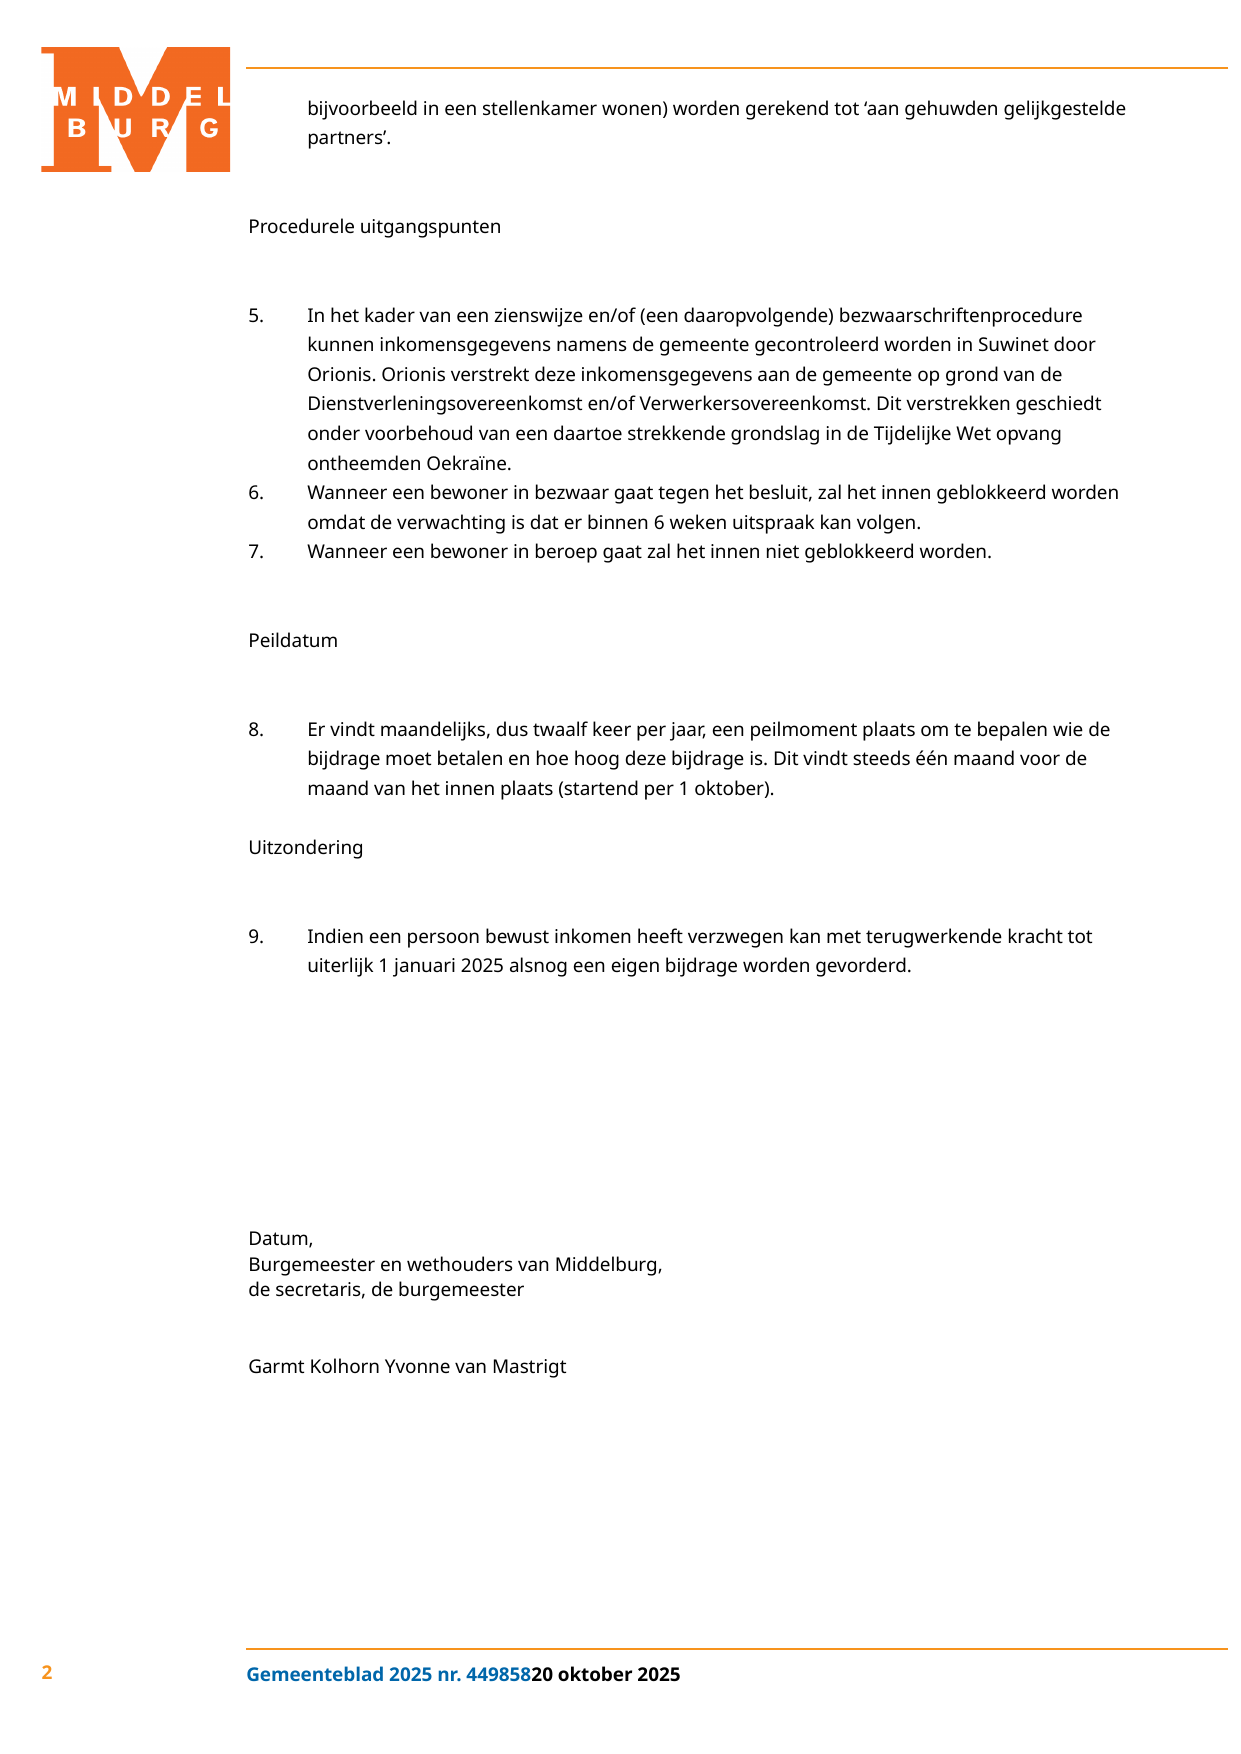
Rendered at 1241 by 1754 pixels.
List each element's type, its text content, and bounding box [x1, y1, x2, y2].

list Indien een persoon bewust inkomen heeft verzwegen kan met terugwerkende kracht tot uiterlijk 1 januari 2025 alsnog een eigen bijdrage worden gevorderd. [248, 923, 1152, 978]
text Garmt Kolhorn Yvonne van Mastrigt [248, 1354, 1152, 1379]
list Wanneer een bewoner in beroep gaat zal het innen niet geblokkeerd worden. [248, 538, 1152, 564]
list Er vindt maandelijks, dus twaalf keer per jaar, een peilmoment plaats om te bepalen wie de bijdrage moet betalen en hoe hoog deze bijdrage is. Dit vindt steeds één maand voor de maand van het innen plaats (startend per 1 oktober). [248, 716, 1152, 801]
text Peildatum [248, 627, 1152, 653]
text Uitzondering [248, 834, 1152, 860]
text Procedurele uitgangspunten [248, 213, 1152, 239]
list In het kader van een zienswijze en/of (een daaropvolgende) bezwaarschriftenprocedure kunnen inkomensgegevens namens de gemeente gecontroleerd worden in Suwinet door Orionis. Orionis verstrekt deze inkomensgegevens aan de gemeente op grond van de Dienstverleningsovereenkomst en/of Verwerkersovereenkomst. Dit verstrekken geschiedt onder voorbehoud van een daartoe strekkende grondslag in de Tijdelijke Wet opvang ontheemden Oekraïne. [248, 302, 1152, 476]
text Burgemeester en wethouders van Middelburg, [248, 1251, 1152, 1277]
text de secretaris, de burgemeester [248, 1277, 1152, 1302]
text Datum, [248, 1225, 1152, 1251]
picture [41, 47, 231, 172]
list bijvoorbeeld in een stellenkamer wonen) worden gerekend tot ‘aan gehuwden gelijkgestelde partners’. [248, 95, 1152, 150]
list Wanneer een bewoner in bezwaar gaat tegen het besluit, zal het innen geblokkeerd worden omdat de verwachting is dat er binnen 6 weken uitspraak kan volgen. [248, 479, 1152, 535]
